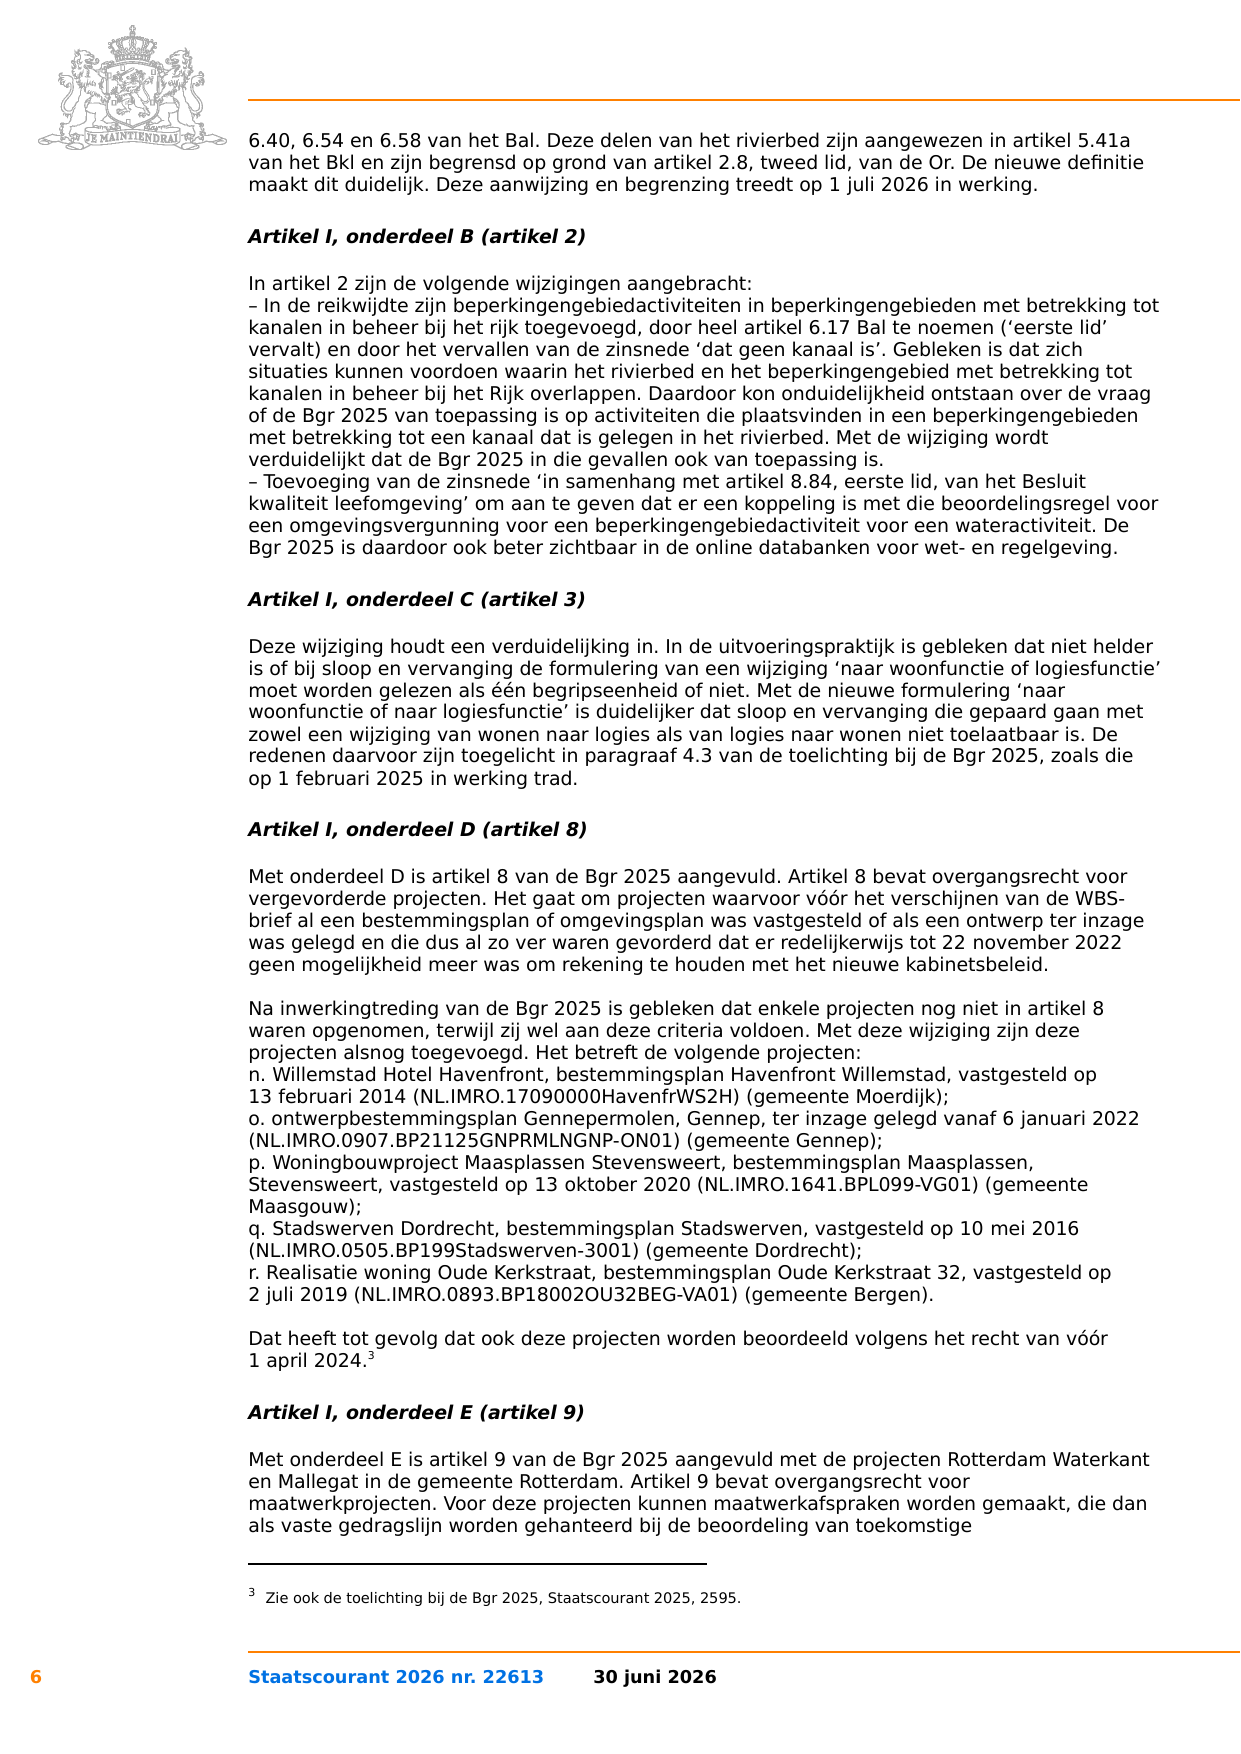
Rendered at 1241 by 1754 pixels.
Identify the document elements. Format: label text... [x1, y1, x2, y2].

text Met onderdeel E is artikel 9 van de Bgr 2025 aangevuld met de projecten Rotterdam Waterkant en Mallegat in de gemeente Rotterdam. Artikel 9 bevat overgangsrecht voor maatwerkprojecten. Voor deze projecten kunnen maatwerkafspraken worden gemaakt, die dan als vaste gedragslijn worden gehanteerd bij de beoordeling van toekomstige [248, 1449, 1163, 1537]
text 6.40, 6.54 en 6.58 van het Bal. Deze delen van het rivierbed zijn aangewezen in artikel 5.41a van het Bkl en zijn begrensd op grond van artikel 2.8, tweed lid, van de Or. De nieuwe definitie maakt dit duidelijk. Deze aanwijzing en begrenzing treedt op 1 juli 2026 in werking. [248, 130, 1163, 196]
text In artikel 2 zijn de volgende wijzigingen aangebracht: [248, 273, 1163, 295]
subtitle Artikel I, onderdeel D (artikel 8) [248, 819, 1163, 841]
subtitle Artikel I, onderdeel E (artikel 9) [248, 1402, 1163, 1424]
text – In de reikwijdte zijn beperkingengebiedactiviteiten in beperkingengebieden met betrekking tot kanalen in beheer bij het rijk toegevoegd, door heel artikel 6.17 Bal te noemen (‘eerste lid’ vervalt) en door het vervallen van de zinsnede ‘dat geen kanaal is’. Gebleken is dat zich situaties kunnen voordoen waarin het rivierbed en het beperkingengebied met betrekking tot kanalen in beheer bij het Rijk overlappen. Daardoor kon onduidelijkheid ontstaan over de vraag of de Bgr 2025 van toepassing is op activiteiten die plaatsvinden in een beperkingengebieden met betrekking tot een kanaal dat is gelegen in het rivierbed. Met de wijziging wordt verduidelijkt dat de Bgr 2025 in die gevallen ook van toepassing is. [248, 295, 1163, 471]
text Dat heeft tot gevolg dat ook deze projecten worden beoordeeld volgens het recht van vóór 1 april 2024. [248, 1328, 1163, 1372]
subtitle Artikel I, onderdeel B (artikel 2) [248, 226, 1163, 248]
text – Toevoeging van de zinsnede ‘in samenhang met artikel 8.84, eerste lid, van het Besluit kwaliteit leefomgeving’ om aan te geven dat er een koppeling is met die beoordelingsregel voor een omgevingsvergunning voor een beperkingengebiedactiviteit voor een wateractiviteit. De Bgr 2025 is daardoor ook beter zichtbaar in de online databanken voor wet- en regelgeving. [248, 471, 1163, 558]
text Na inwerkingtreding van de Bgr 2025 is gebleken dat enkele projecten nog niet in artikel 8 waren opgenomen, terwijl zij wel aan deze criteria voldoen. Met deze wijziging zijn deze projecten alsnog toegevoegd. Het betreft de volgende projecten: [248, 998, 1163, 1064]
text Met onderdeel D is artikel 8 van de Bgr 2025 aangevuld. Artikel 8 bevat overgangsrecht voor vergevorderde projecten. Het gaat om projecten waarvoor vóór het verschijnen van de WBS-brief al een bestemmingsplan of omgevingsplan was vastgesteld of als een ontwerp ter inzage was gelegd en die dus al zo ver waren gevorderd dat er redelijkerwijs tot 22 november 2022 geen mogelijkheid meer was om rekening te houden met het nieuwe kabinetsbeleid. [248, 866, 1163, 976]
text Deze wijziging houdt een verduidelijking in. In de uitvoeringspraktijk is gebleken dat niet helder is of bij sloop en vervanging de formulering van een wijziging ‘naar woonfunctie of logiesfunctie’ moet worden gelezen als één begripseenheid of niet. Met de nieuwe formulering ‘naar woonfunctie of naar logiesfunctie’ is duidelijker dat sloop en vervanging die gepaard gaan met zowel een wijziging van wonen naar logies als van logies naar wonen niet toelaatbaar is. De redenen daarvoor zijn toegelicht in paragraaf 4.3 van de toelichting bij de Bgr 2025, zoals die op 1 februari 2025 in werking trad. [248, 636, 1163, 789]
picture [38, 25, 227, 150]
text o. ontwerpbestemmingsplan Gennepermolen, Gennep, ter inzage gelegd vanaf 6 januari 2022 (NL.IMRO.0907.BP21125GNPRMLNGNP-ON01) (gemeente Gennep); [248, 1108, 1163, 1152]
subtitle Artikel I, onderdeel C (artikel 3) [248, 588, 1163, 611]
text r. Realisatie woning Oude Kerkstraat, bestemmingsplan Oude Kerkstraat 32, vastgesteld op 2 juli 2019 (NL.IMRO.0893.BP18002OU32BEG-VA01) (gemeente Bergen). [248, 1262, 1163, 1306]
text Zie ook de toelichting bij de Bgr 2025, Staatscourant 2025, 2595. [248, 1586, 1163, 1608]
text n. Willemstad Hotel Havenfront, bestemmingsplan Havenfront Willemstad, vastgesteld op 13 februari 2014 (NL.IMRO.17090000HavenfrWS2H) (gemeente Moerdijk); [248, 1064, 1163, 1108]
text p. Woningbouwproject Maasplassen Stevensweert, bestemmingsplan Maasplassen, Stevensweert, vastgesteld op 13 oktober 2020 (NL.IMRO.1641.BPL099-VG01) (gemeente Maasgouw); [248, 1152, 1163, 1218]
text q. Stadswerven Dordrecht, bestemmingsplan Stadswerven, vastgesteld op 10 mei 2016 (NL.IMRO.0505.BP199Stadswerven-3001) (gemeente Dordrecht); [248, 1218, 1163, 1262]
